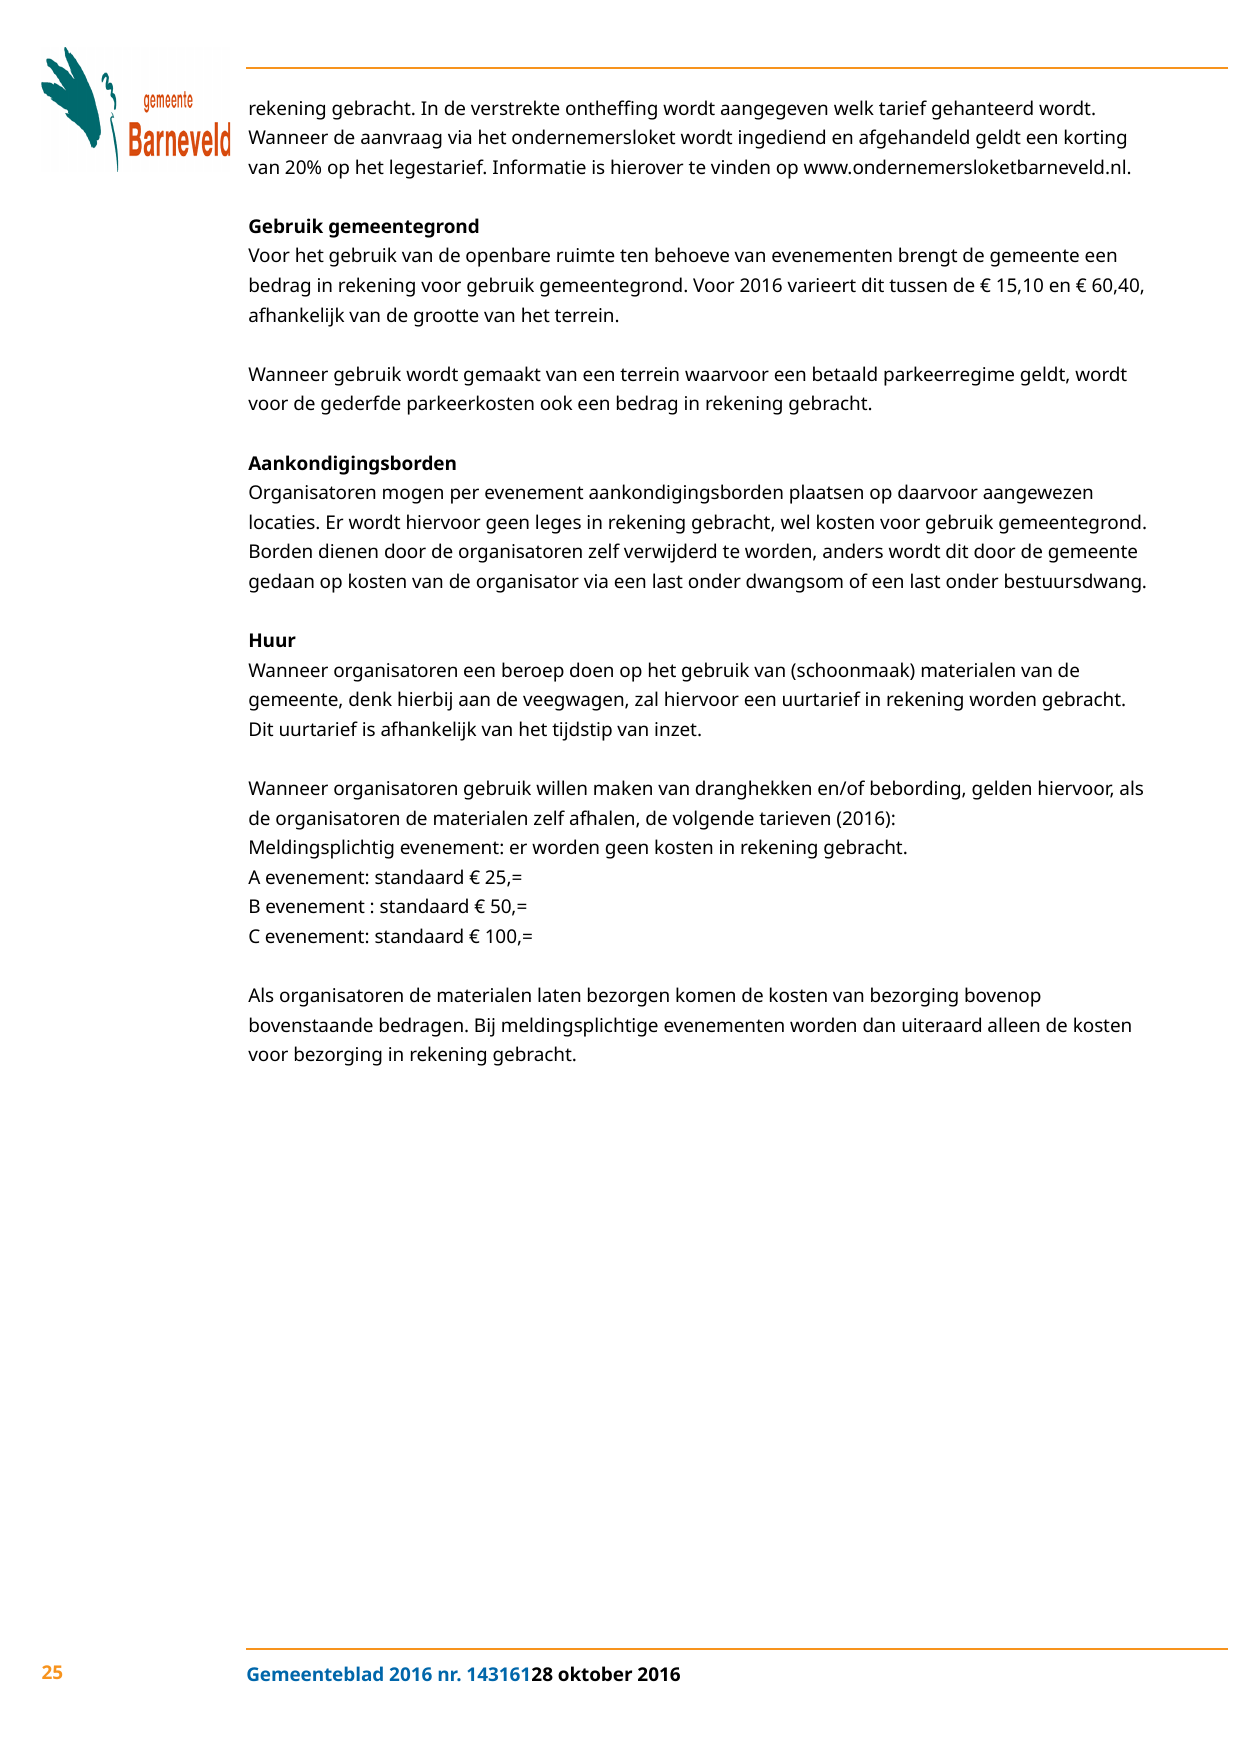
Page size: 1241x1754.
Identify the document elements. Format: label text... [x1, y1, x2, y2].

text Meldingsplichtig evenement: er worden geen kosten in rekening gebracht. [248, 834, 1152, 860]
text Aankondigingsborden [248, 450, 1152, 476]
text Wanneer organisatoren gebruik willen maken van dranghekken en/of bebording, gelden hiervoor, als de organisatoren de materialen zelf afhalen, de volgende tarieven (2016): [248, 775, 1152, 831]
text B evenement : standaard € 50,= [248, 893, 1152, 919]
text Gebruik gemeentegrond [248, 213, 1152, 239]
text Organisatoren mogen per evenement aankondigingsborden plaatsen op daarvoor aangewezen locaties. Er wordt hiervoor geen leges in rekening gebracht, wel kosten voor gebruik gemeentegrond. Borden dienen door de organisatoren zelf verwijderd te worden, anders wordt dit door de gemeente gedaan op kosten van de organisator via een last onder dwangsom of een last onder bestuursdwang. [248, 479, 1152, 594]
text A evenement: standaard € 25,= [248, 864, 1152, 890]
text Huur [248, 627, 1152, 653]
text rekening gebracht. In de verstrekte ontheffing wordt aangegeven welk tarief gehanteerd wordt. Wanneer de aanvraag via het ondernemersloket wordt ingediend en afgehandeld geldt een korting van 20% op het legestarief. Informatie is hierover te vinden op www.ondernemersloketbarneveld.nl. [248, 95, 1152, 180]
text Wanneer gebruik wordt gemaakt van een terrein waarvoor een betaald parkeerregime geldt, wordt voor de gederfde parkeerkosten ook een bedrag in rekening gebracht. [248, 361, 1152, 416]
picture [41, 47, 231, 172]
text Als organisatoren de materialen laten bezorgen komen de kosten van bezorging bovenop bovenstaande bedragen. Bij meldingsplichtige evenementen worden dan uiteraard alleen de kosten voor bezorging in rekening gebracht. [248, 982, 1152, 1067]
text Voor het gebruik van de openbare ruimte ten behoeve van evenementen brengt de gemeente een bedrag in rekening voor gebruik gemeentegrond. Voor 2016 varieert dit tussen de € 15,10 en € 60,40, afhankelijk van de grootte van het terrein. [248, 243, 1152, 328]
text C evenement: standaard € 100,= [248, 923, 1152, 949]
text Wanneer organisatoren een beroep doen op het gebruik van (schoonmaak) materialen van de gemeente, denk hierbij aan de veegwagen, zal hiervoor een uurtarief in rekening worden gebracht. Dit uurtarief is afhankelijk van het tijdstip van inzet. [248, 657, 1152, 742]
